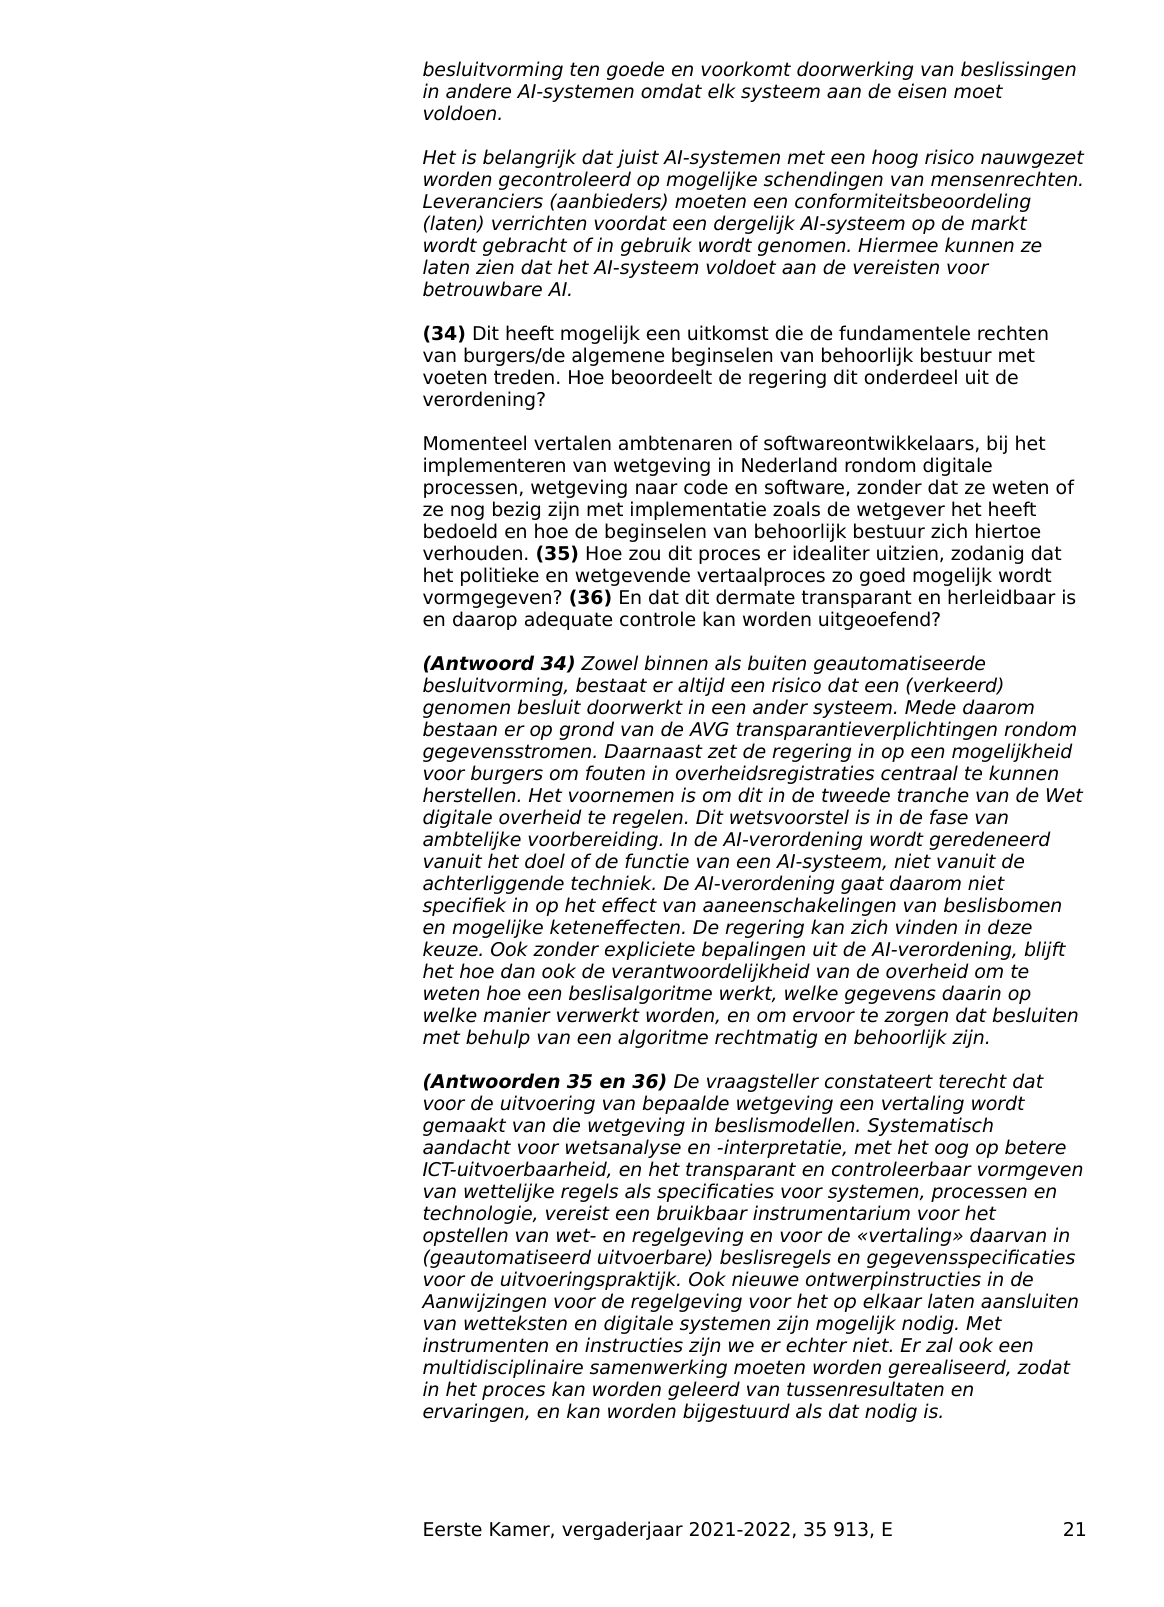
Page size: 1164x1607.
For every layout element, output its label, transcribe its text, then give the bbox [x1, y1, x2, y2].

text (Antwoord 34) Zowel binnen als buiten geautomatiseerde besluitvorming, bestaat er altijd een risico dat een (verkeerd) genomen besluit doorwerkt in een ander systeem. Mede daarom bestaan er op grond van de AVG transparantieverplichtingen rondom gegevensstromen. Daarnaast zet de regering in op een mogelijkheid voor burgers om fouten in overheidsregistraties centraal te kunnen herstellen. Het voornemen is om dit in de tweede tranche van de Wet digitale overheid te regelen. Dit wetsvoorstel is in de fase van ambtelijke voorbereiding. In de AI-verordening wordt geredeneerd vanuit het doel of de functie van een AI-systeem, niet vanuit de achterliggende techniek. De AI-verordening gaat daarom niet specifiek in op het effect van aaneenschakelingen van beslisbomen en mogelijke keteneffecten. De regering kan zich vinden in deze keuze. Ook zonder expliciete bepalingen uit de AI-verordening, blijft het hoe dan ook de verantwoordelijkheid van de overheid om te weten hoe een beslisalgoritme werkt, welke gegevens daarin op welke manier verwerkt worden, en om ervoor te zorgen dat besluiten met behulp van een algoritme rechtmatig en behoorlijk zijn. [422, 653, 1087, 1049]
text (Antwoorden 35 en 36) De vraagsteller constateert terecht dat voor de uitvoering van bepaalde wetgeving een vertaling wordt gemaakt van die wetgeving in beslismodellen. Systematisch aandacht voor wetsanalyse en -interpretatie, met het oog op betere ICT-uitvoerbaarheid, en het transparant en controleerbaar vormgeven van wettelijke regels als specificaties voor systemen, processen en technologie, vereist een bruikbaar instrumentarium voor het opstellen van wet- en regelgeving en voor de «vertaling» daarvan in (geautomatiseerd uitvoerbare) beslisregels en gegevensspecificaties voor de uitvoeringspraktijk. Ook nieuwe ontwerpinstructies in de Aanwijzingen voor de regelgeving voor het op elkaar laten aansluiten van wetteksten en digitale systemen zijn mogelijk nodig. Met instrumenten en instructies zijn we er echter niet. Er zal ook een multidisciplinaire samenwerking moeten worden gerealiseerd, zodat in het proces kan worden geleerd van tussenresultaten en ervaringen, en kan worden bijgestuurd als dat nodig is. [422, 1071, 1087, 1423]
text besluitvorming ten goede en voorkomt doorwerking van beslissingen in andere AI-systemen omdat elk systeem aan de eisen moet voldoen. [422, 59, 1087, 125]
text (34) Dit heeft mogelijk een uitkomst die de fundamentele rechten van burgers/de algemene beginselen van behoorlijk bestuur met voeten treden. Hoe beoordeelt de regering dit onderdeel uit de verordening? [422, 323, 1087, 411]
text Het is belangrijk dat juist AI-systemen met een hoog risico nauwgezet worden gecontroleerd op mogelijke schendingen van mensenrechten. Leveranciers (aanbieders) moeten een conformiteitsbeoordeling (laten) verrichten voordat een dergelijk AI-systeem op de markt wordt gebracht of in gebruik wordt genomen. Hiermee kunnen ze laten zien dat het AI-systeem voldoet aan de vereisten voor betrouwbare AI. [422, 147, 1087, 301]
text Momenteel vertalen ambtenaren of softwareontwikkelaars, bij het implementeren van wetgeving in Nederland rondom digitale processen, wetgeving naar code en software, zonder dat ze weten of ze nog bezig zijn met implementatie zoals de wetgever het heeft bedoeld en hoe de beginselen van behoorlijk bestuur zich hiertoe verhouden. (35) Hoe zou dit proces er idealiter uitzien, zodanig dat het politieke en wetgevende vertaalproces zo goed mogelijk wordt vormgegeven? (36) En dat dit dermate transparant en herleidbaar is en daarop adequate controle kan worden uitgeoefend? [422, 433, 1087, 631]
